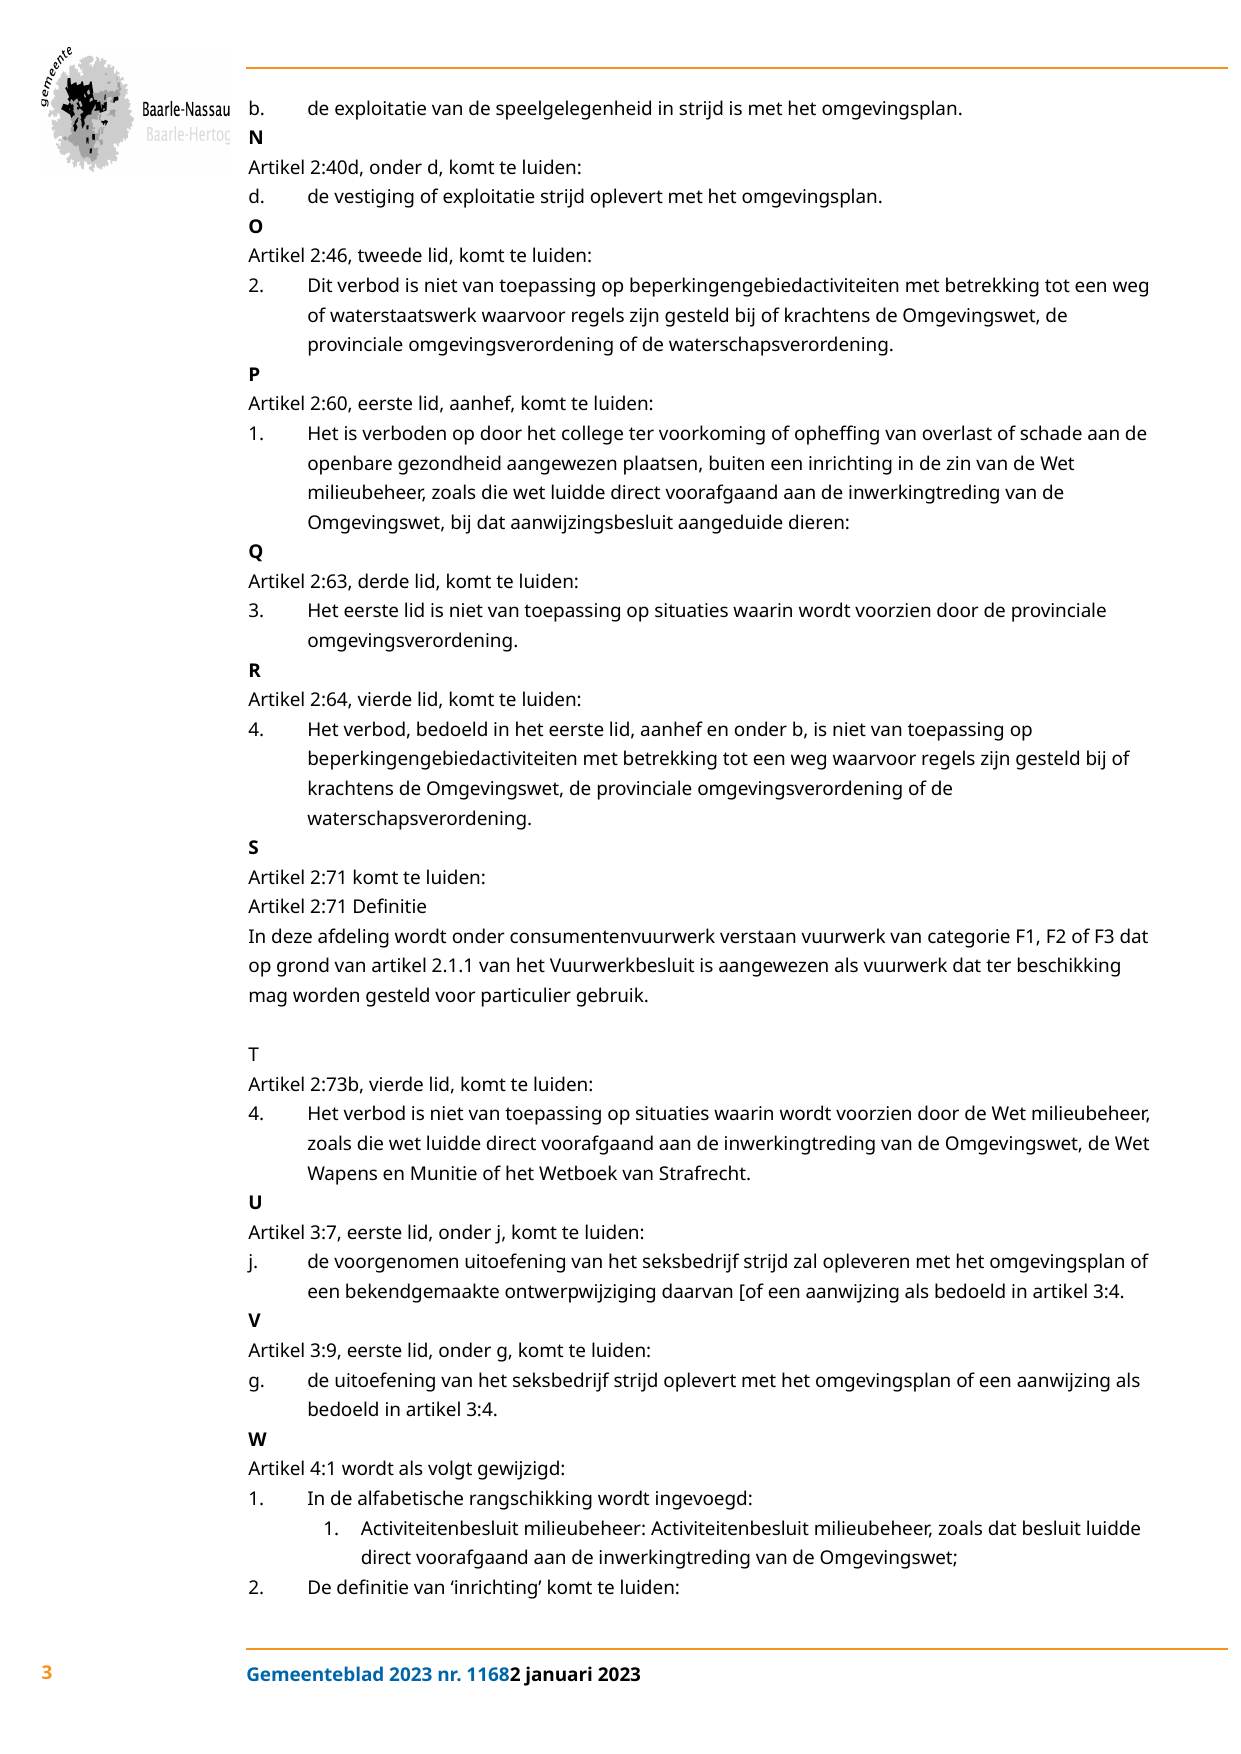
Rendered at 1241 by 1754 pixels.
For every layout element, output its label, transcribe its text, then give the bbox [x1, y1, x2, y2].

text R [248, 657, 1152, 683]
list Activiteitenbesluit milieubeheer: Activiteitenbesluit milieubeheer, zoals dat besluit luidde direct voorafgaand aan de inwerkingtreding van de Omgevingswet; [323, 1515, 1152, 1570]
list Het verbod, bedoeld in het eerste lid, aanhef en onder b, is niet van toepassing op beperkingengebiedactiviteiten met betrekking tot een weg waarvoor regels zijn gesteld bij of krachtens de Omgevingswet, de provinciale omgevingsverordening of de waterschapsverordening. [248, 716, 1152, 831]
text Artikel 2:60, eerste lid, aanhef, komt te luiden: [248, 391, 1152, 416]
text T [248, 1041, 1152, 1067]
text W [248, 1426, 1152, 1452]
text Artikel 2:64, vierde lid, komt te luiden: [248, 686, 1152, 712]
text V [248, 1308, 1152, 1333]
text In deze afdeling wordt onder consumentenvuurwerk verstaan vuurwerk van categorie F1, F2 of F3 dat op grond van artikel 2.1.1 van het Vuurwerkbesluit is aangewezen als vuurwerk dat ter beschikking mag worden gesteld voor particulier gebruik. [248, 923, 1152, 1008]
text Artikel 2:71 komt te luiden: [248, 864, 1152, 890]
list de exploitatie van de speelgelegenheid in strijd is met het omgevingsplan. [248, 95, 1152, 121]
text Q [248, 538, 1152, 564]
text N [248, 124, 1152, 150]
list Dit verbod is niet van toepassing op beperkingengebiedactiviteiten met betrekking tot een weg of waterstaatswerk waarvoor regels zijn gesteld bij of krachtens de Omgevingswet, de provinciale omgevingsverordening of de waterschapsverordening. [248, 272, 1152, 357]
text Artikel 3:9, eerste lid, onder g, komt te luiden: [248, 1337, 1152, 1363]
list In de alfabetische rangschikking wordt ingevoegd: [248, 1485, 1152, 1511]
text P [248, 361, 1152, 387]
text Artikel 2:40d, onder d, komt te luiden: [248, 154, 1152, 180]
text Artikel 3:7, eerste lid, onder j, komt te luiden: [248, 1219, 1152, 1245]
list Het is verboden op door het college ter voorkoming of opheffing van overlast of schade aan de openbare gezondheid aangewezen plaatsen, buiten een inrichting in de zin van de Wet milieubeheer, zoals die wet luidde direct voorafgaand aan de inwerkingtreding van de Omgevingswet, bij dat aanwijzingsbesluit aangeduide dieren: [248, 420, 1152, 535]
text Artikel 2:73b, vierde lid, komt te luiden: [248, 1071, 1152, 1097]
text Artikel 2:71 Definitie [248, 893, 1152, 919]
text Artikel 2:63, derde lid, komt te luiden: [248, 568, 1152, 594]
text Artikel 2:46, tweede lid, komt te luiden: [248, 243, 1152, 268]
list de uitoefening van het seksbedrijf strijd oplevert met het omgevingsplan of een aanwijzing als bedoeld in artikel 3:4. [248, 1367, 1152, 1422]
list de voorgenomen uitoefening van het seksbedrijf strijd zal opleveren met het omgevingsplan of een bekendgemaakte ontwerpwijziging daarvan [of een aanwijzing als bedoeld in artikel 3:4. [248, 1248, 1152, 1304]
list Het verbod is niet van toepassing op situaties waarin wordt voorzien door de Wet milieubeheer, zoals die wet luidde direct voorafgaand aan de inwerkingtreding van de Omgevingswet, de Wet Wapens en Munitie of het Wetboek van Strafrecht. [248, 1101, 1152, 1186]
list De definitie van ‘inrichting’ komt te luiden: [248, 1574, 1152, 1600]
picture [41, 47, 231, 172]
list Het eerste lid is niet van toepassing op situaties waarin wordt voorzien door de provinciale omgevingsverordening. [248, 598, 1152, 653]
list de vestiging of exploitatie strijd oplevert met het omgevingsplan. [248, 183, 1152, 209]
text Artikel 4:1 wordt als volgt gewijzigd: [248, 1456, 1152, 1481]
text S [248, 834, 1152, 860]
text U [248, 1189, 1152, 1215]
text O [248, 213, 1152, 239]
